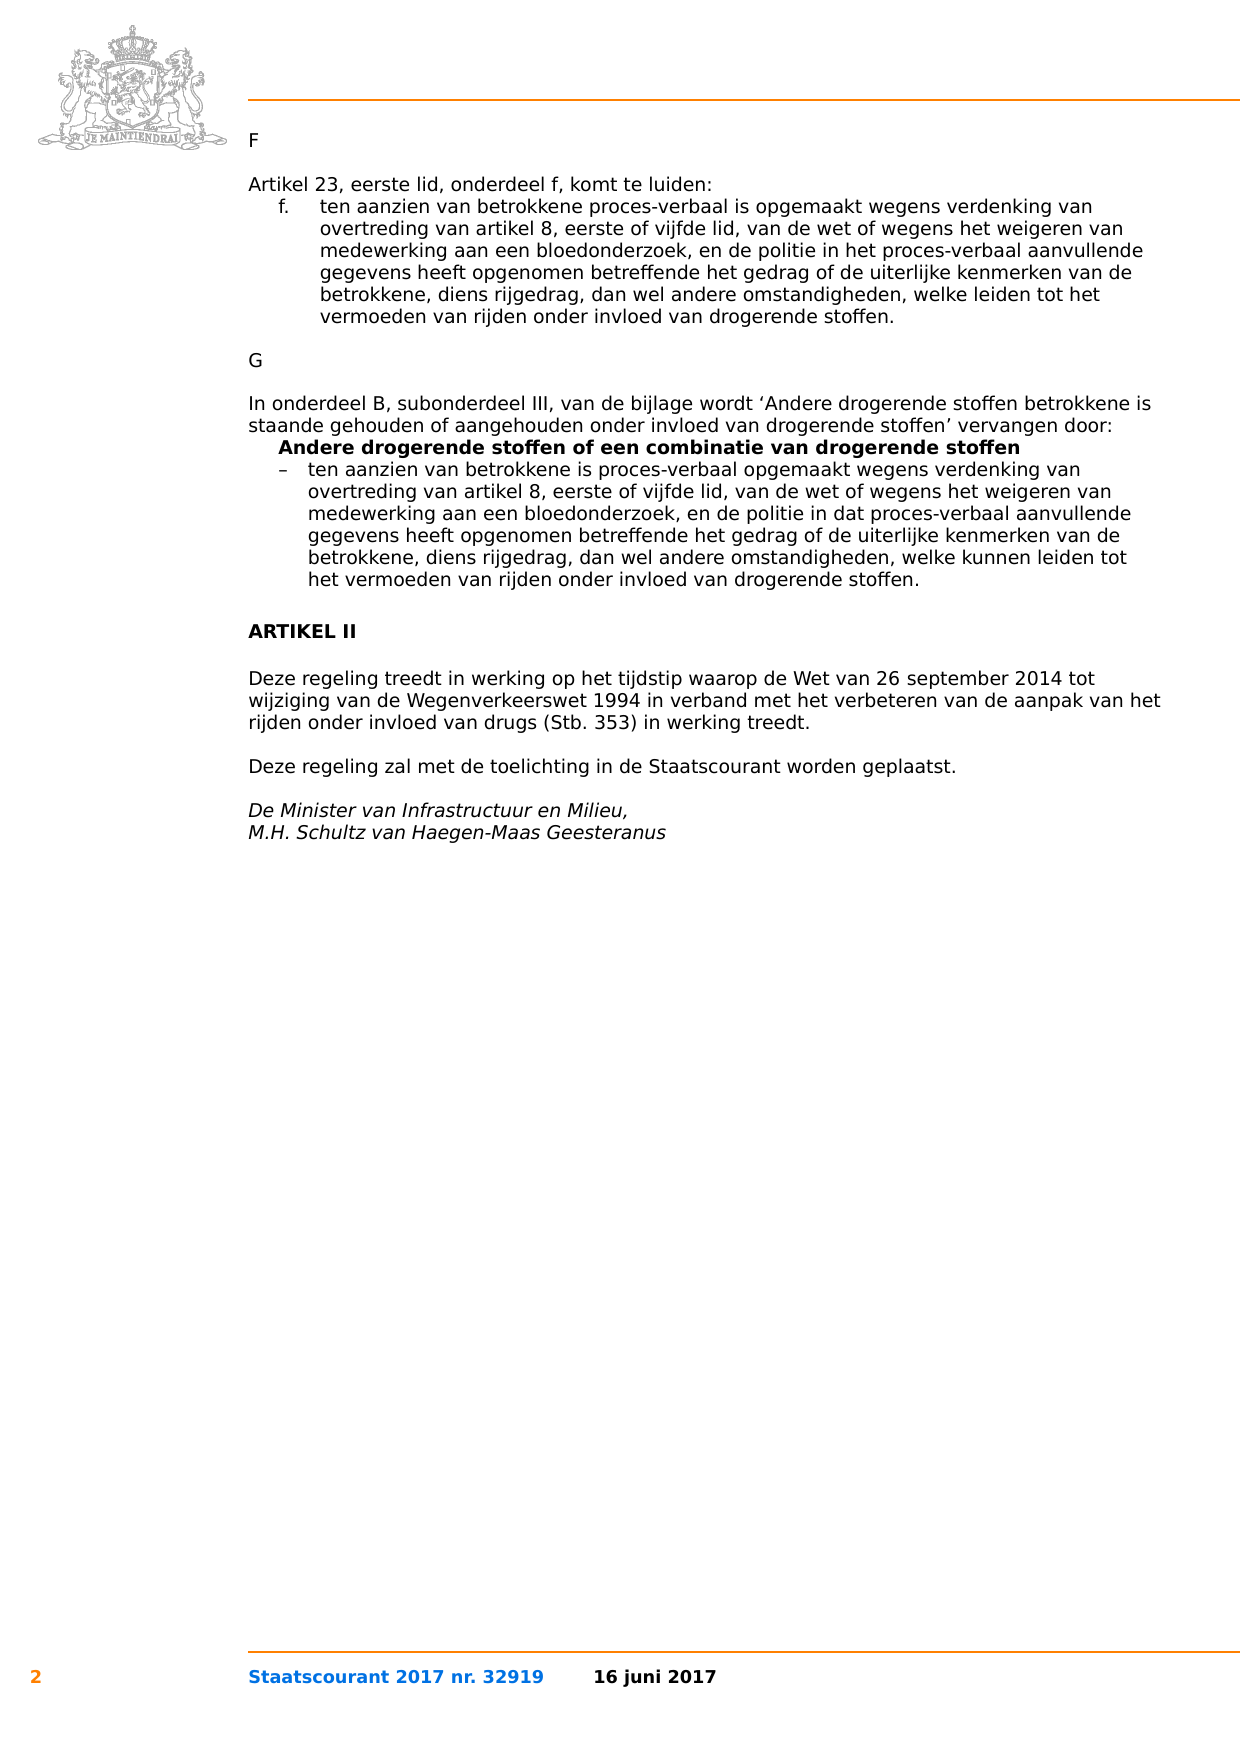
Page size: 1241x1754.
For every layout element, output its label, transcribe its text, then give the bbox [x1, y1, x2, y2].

text F [248, 130, 1163, 152]
text f. ten aanzien van betrokkene proces-verbaal is opgemaakt wegens verdenking van overtreding van artikel 8, eerste of vijfde lid, van de wet of wegens het weigeren van medewerking aan een bloedonderzoek, en de politie in het proces-verbaal aanvullende gegevens heeft opgenomen betreffende het gedrag of de uiterlijke kenmerken van de betrokkene, diens rijgedrag, dan wel andere omstandigheden, welke leiden tot het vermoeden van rijden onder invloed van drogerende stoffen. [278, 196, 1163, 328]
text De Minister van Infrastructuur en Milieu, M.H. Schultz van Haegen-Maas Geesteranus [248, 800, 1163, 844]
text G [248, 349, 1163, 371]
text In onderdeel B, subonderdeel III, van de bijlage wordt ‘Andere drogerende stoffen betrokkene is staande gehouden of aangehouden onder invloed van drogerende stoffen’ vervangen door: [248, 393, 1163, 437]
subtitle ARTIKEL II [248, 621, 1163, 643]
text Artikel 23, eerste lid, onderdeel f, komt te luiden: [248, 174, 1163, 196]
text Deze regeling zal met de toelichting in de Staatscourant worden geplaatst. [248, 756, 1163, 778]
text Deze regeling treedt in werking op het tijdstip waarop de Wet van 26 september 2014 tot wijziging van de Wegenverkeerswet 1994 in verband met het verbeteren van de aanpak van het rijden onder invloed van drugs (Stb. 353) in werking treedt. [248, 668, 1163, 734]
text Andere drogerende stoffen of een combinatie van drogerende stoffen [278, 437, 1163, 459]
picture [38, 25, 227, 150]
text – ten aanzien van betrokkene is proces-verbaal opgemaakt wegens verdenking van overtreding van artikel 8, eerste of vijfde lid, van de wet of wegens het weigeren van medewerking aan een bloedonderzoek, en de politie in dat proces-verbaal aanvullende gegevens heeft opgenomen betreffende het gedrag of de uiterlijke kenmerken van de betrokkene, diens rijgedrag, dan wel andere omstandigheden, welke kunnen leiden tot het vermoeden van rijden onder invloed van drogerende stoffen. [278, 459, 1163, 591]
